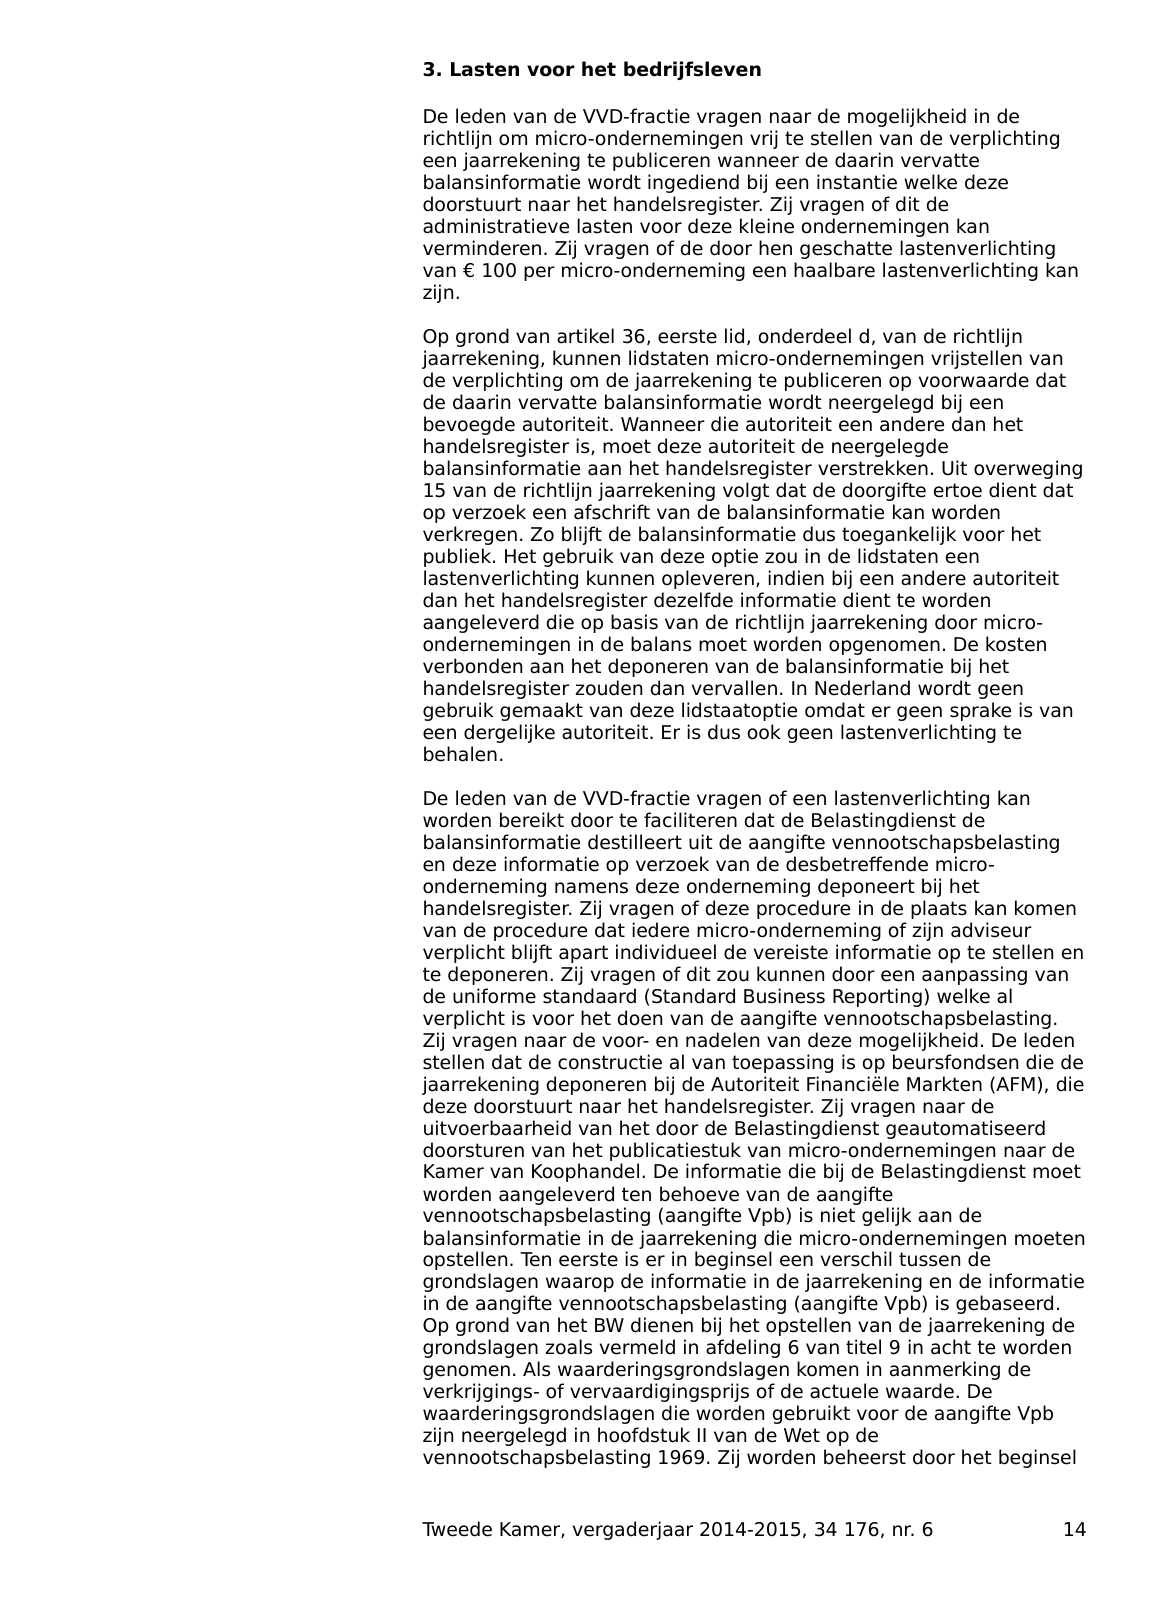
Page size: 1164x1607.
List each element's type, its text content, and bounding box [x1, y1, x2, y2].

text Op grond van artikel 36, eerste lid, onderdeel d, van de richtlijn jaarrekening, kunnen lidstaten micro-ondernemingen vrijstellen van de verplichting om de jaarrekening te publiceren op voorwaarde dat de daarin vervatte balansinformatie wordt neergelegd bij een bevoegde autoriteit. Wanneer die autoriteit een andere dan het handelsregister is, moet deze autoriteit de neergelegde balansinformatie aan het handelsregister verstrekken. Uit overweging 15 van de richtlijn jaarrekening volgt dat de doorgifte ertoe dient dat op verzoek een afschrift van de balansinformatie kan worden verkregen. Zo blijft de balansinformatie dus toegankelijk voor het publiek. Het gebruik van deze optie zou in de lidstaten een lastenverlichting kunnen opleveren, indien bij een andere autoriteit dan het handelsregister dezelfde informatie dient te worden aangeleverd die op basis van de richtlijn jaarrekening door micro-ondernemingen in de balans moet worden opgenomen. De kosten verbonden aan het deponeren van de balansinformatie bij het handelsregister zouden dan vervallen. In Nederland wordt geen gebruik gemaakt van deze lidstaatoptie omdat er geen sprake is van een dergelijke autoriteit. Er is dus ook geen lastenverlichting te behalen. [422, 326, 1087, 766]
text De leden van de VVD-fractie vragen of een lastenverlichting kan worden bereikt door te faciliteren dat de Belastingdienst de balansinformatie destilleert uit de aangifte vennootschapsbelasting en deze informatie op verzoek van de desbetreffende micro-onderneming namens deze onderneming deponeert bij het handelsregister. Zij vragen of deze procedure in de plaats kan komen van de procedure dat iedere micro-onderneming of zijn adviseur verplicht blijft apart individueel de vereiste informatie op te stellen en te deponeren. Zij vragen of dit zou kunnen door een aanpassing van de uniforme standaard (Standard Business Reporting) welke al verplicht is voor het doen van de aangifte vennootschapsbelasting. Zij vragen naar de voor- en nadelen van deze mogelijkheid. De leden stellen dat de constructie al van toepassing is op beursfondsen die de jaarrekening deponeren bij de Autoriteit Financiële Markten (AFM), die deze doorstuurt naar het handelsregister. Zij vragen naar de uitvoerbaarheid van het door de Belastingdienst geautomatiseerd doorsturen van het publicatiestuk van micro-ondernemingen naar de Kamer van Koophandel. De informatie die bij de Belastingdienst moet worden aangeleverd ten behoeve van de aangifte vennootschapsbelasting (aangifte Vpb) is niet gelijk aan de balansinformatie in de jaarrekening die micro-ondernemingen moeten opstellen. Ten eerste is er in beginsel een verschil tussen de grondslagen waarop de informatie in de jaarrekening en de informatie in de aangifte vennootschapsbelasting (aangifte Vpb) is gebaseerd. Op grond van het BW dienen bij het opstellen van de jaarrekening de grondslagen zoals vermeld in afdeling 6 van titel 9 in acht te worden genomen. Als waarderingsgrondslagen komen in aanmerking de verkrijgings- of vervaardigingsprijs of de actuele waarde. De waarderingsgrondslagen die worden gebruikt voor de aangifte Vpb zijn neergelegd in hoofdstuk II van de Wet op de vennootschapsbelasting 1969. Zij worden beheerst door het beginsel [422, 788, 1087, 1469]
text De leden van de VVD-fractie vragen naar de mogelijkheid in de richtlijn om micro-ondernemingen vrij te stellen van de verplichting een jaarrekening te publiceren wanneer de daarin vervatte balansinformatie wordt ingediend bij een instantie welke deze doorstuurt naar het handelsregister. Zij vragen of dit de administratieve lasten voor deze kleine ondernemingen kan verminderen. Zij vragen of de door hen geschatte lastenverlichting van € 100 per micro-onderneming een haalbare lastenverlichting kan zijn. [422, 106, 1087, 304]
subtitle 3. Lasten voor het bedrijfsleven [422, 59, 1087, 81]
